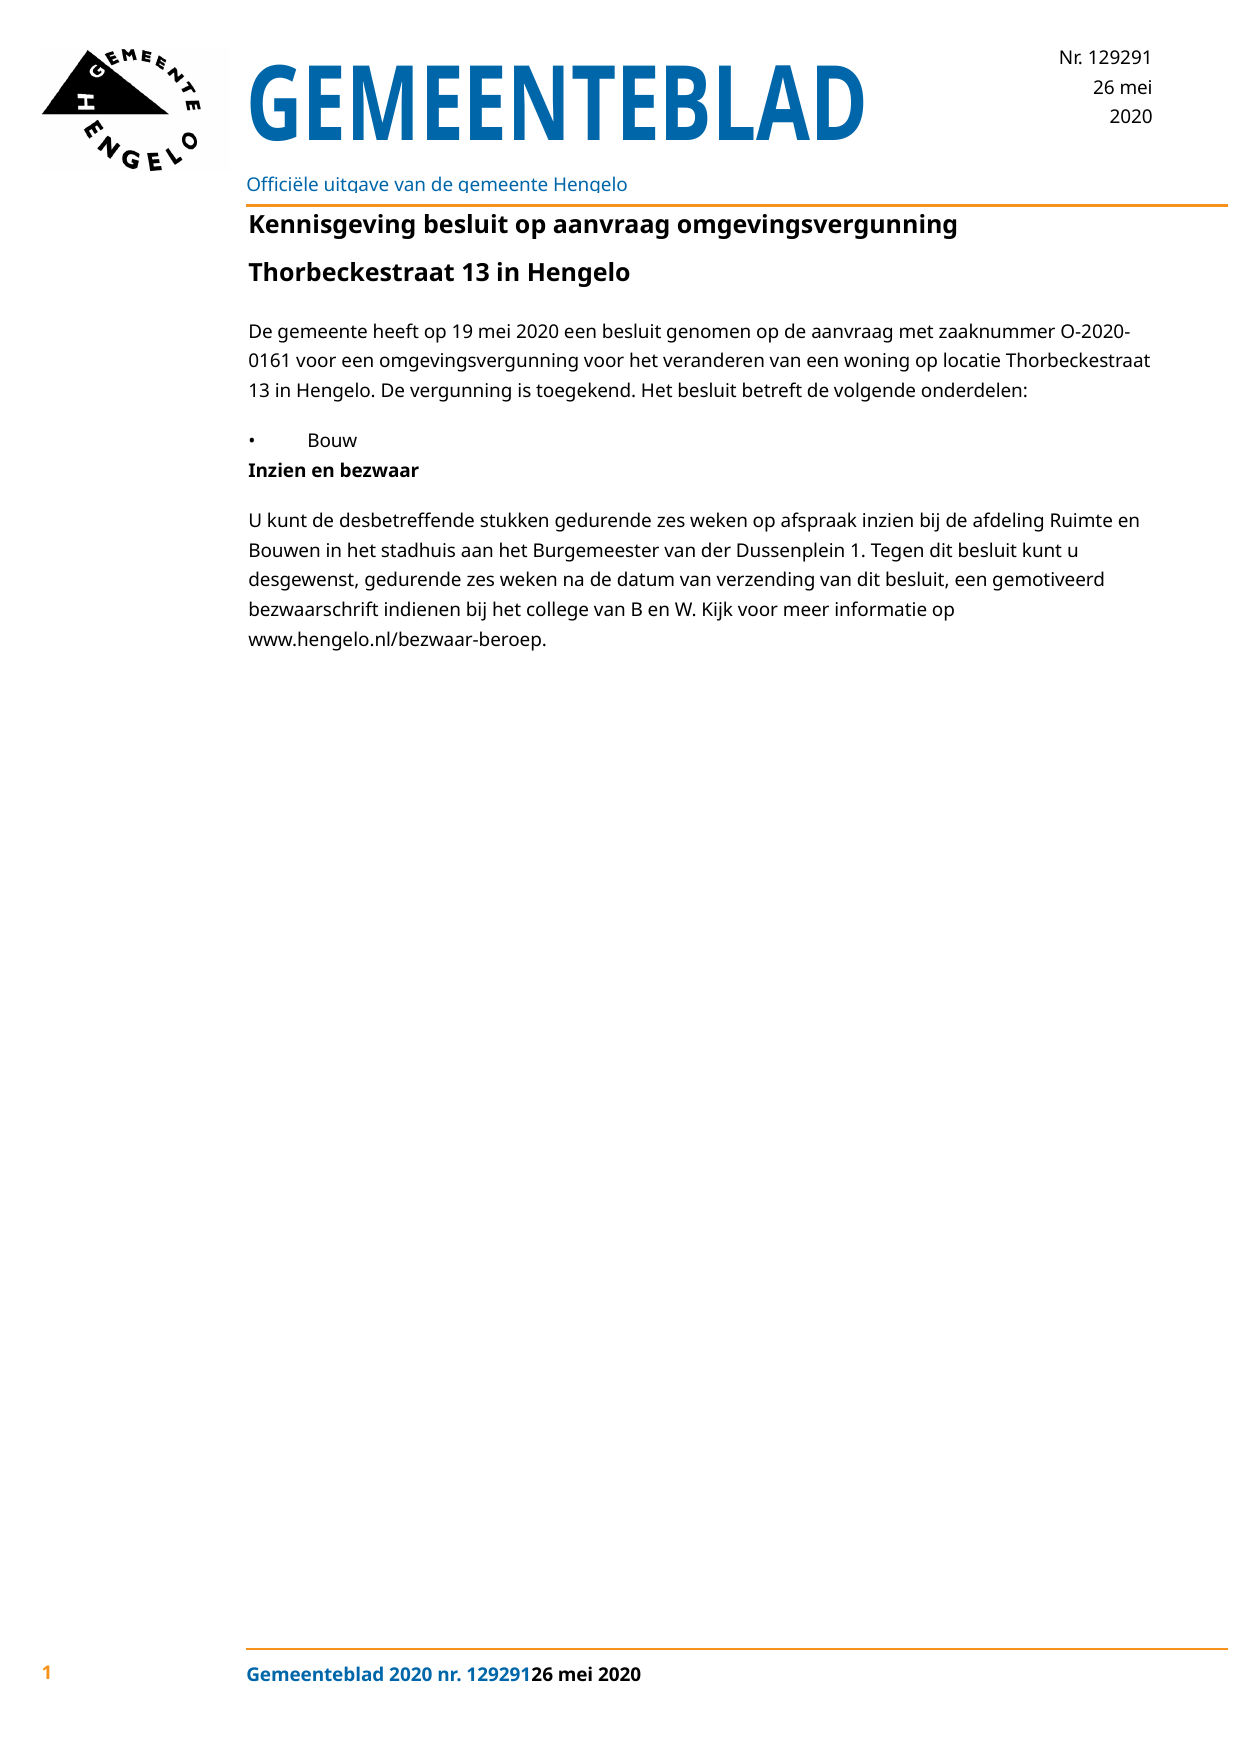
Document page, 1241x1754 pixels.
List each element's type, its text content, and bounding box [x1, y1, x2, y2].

text U kunt de desbetreffende stukken gedurende zes weken op afspraak inzien bij de afdeling Ruimte en Bouwen in het stadhuis aan het Burgemeester van der Dussenplein 1. Tegen dit besluit kunt u desgewenst, gedurende zes weken na de datum van verzending van dit besluit, een gemotiveerd bezwaarschrift indienen bij het college van B en W. Kijk voor meer informatie op www.hengelo.nl/bezwaar-beroep. [248, 507, 1152, 652]
text Kennisgeving besluit op aanvraag omgevingsvergunning Thorbeckestraat 13 in Hengelo [248, 207, 1152, 288]
list Bouw [248, 427, 1152, 453]
text De gemeente heeft op 19 mei 2020 een besluit genomen op de aanvraag met zaaknummer O-2020-0161 voor een omgevingsvergunning voor het veranderen van een woning op locatie Thorbeckestraat 13 in Hengelo. De vergunning is toegekend. Het besluit betreft de volgende onderdelen: [248, 318, 1152, 403]
picture [41, 47, 231, 172]
text Inzien en bezwaar [248, 457, 1152, 483]
